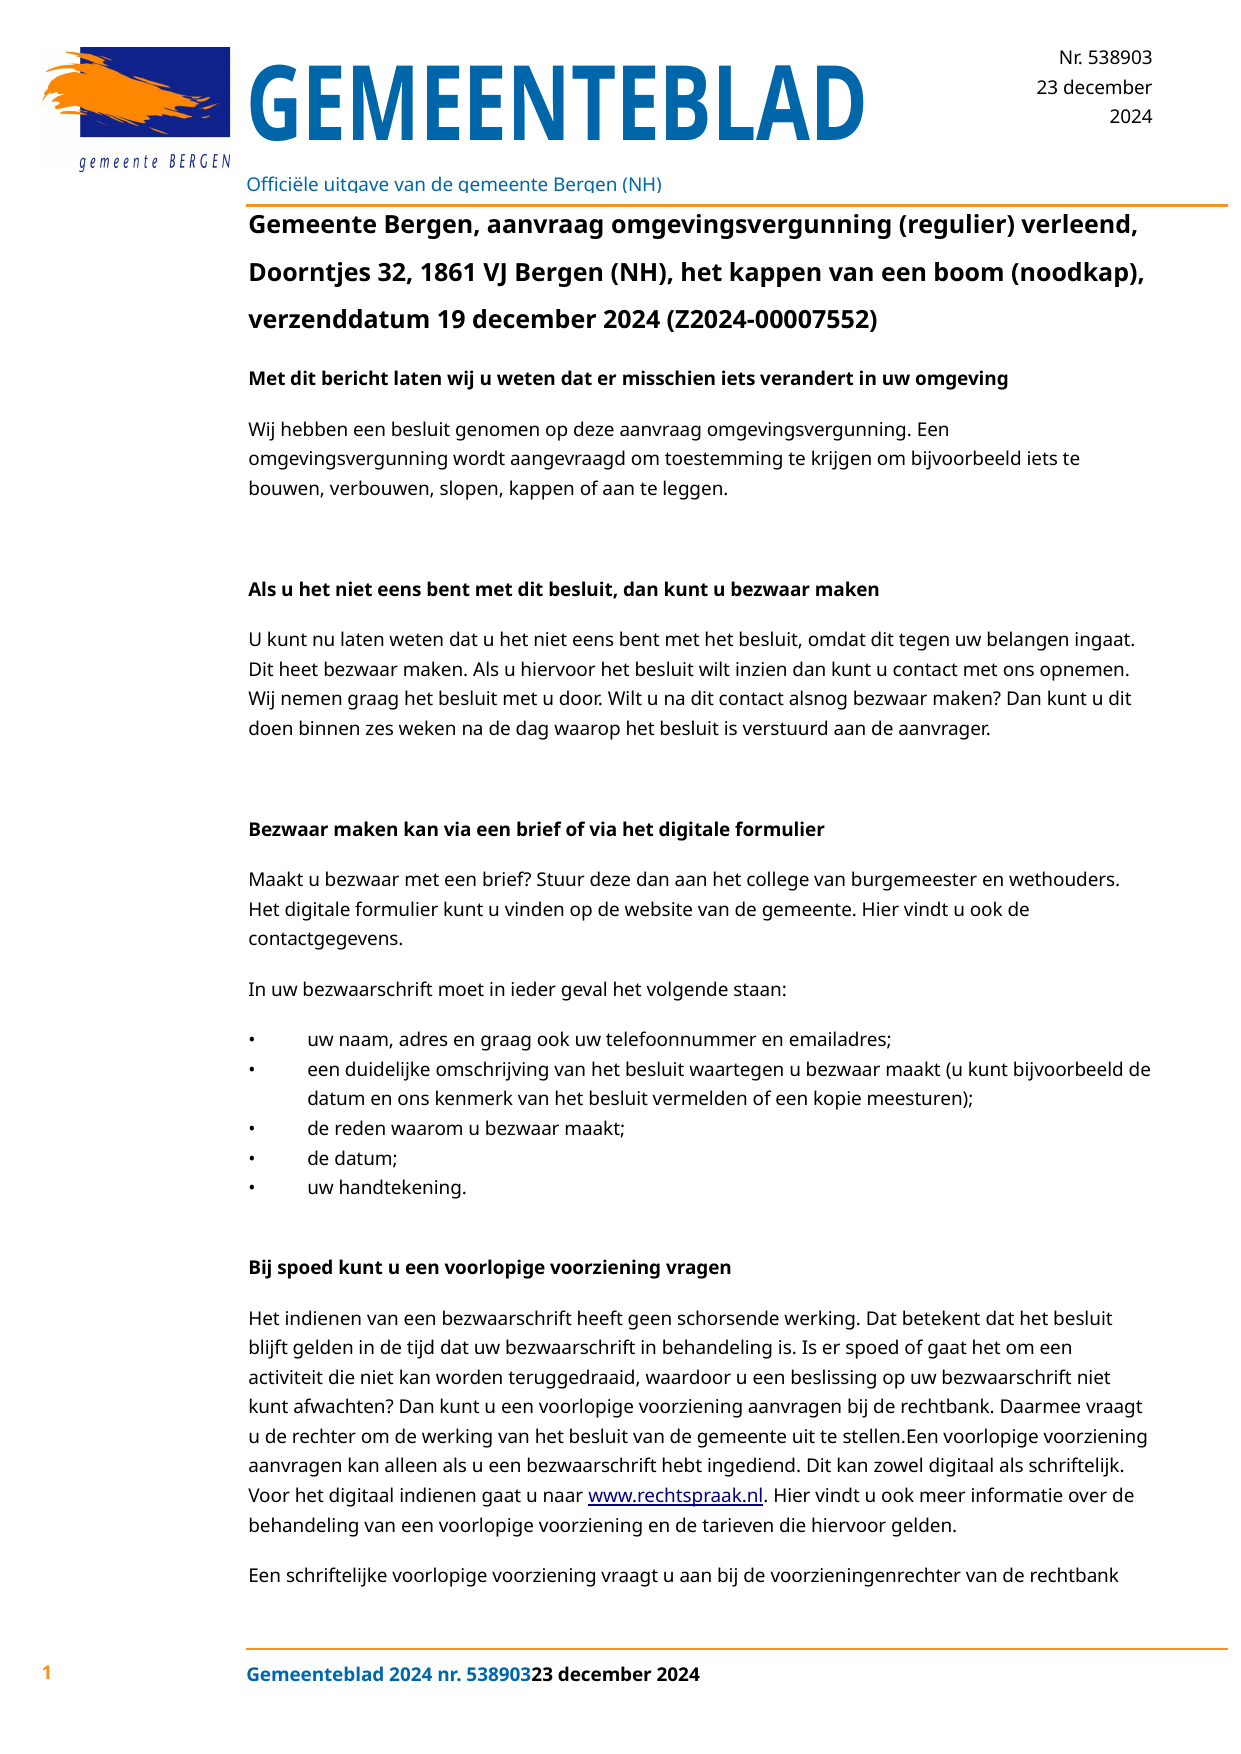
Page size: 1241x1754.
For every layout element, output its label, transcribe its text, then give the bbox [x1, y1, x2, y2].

text Gemeente Bergen, aanvraag omgevingsvergunning (regulier) verleend, Doorntjes 32, 1861 VJ Bergen (NH), het kappen van een boom (noodkap), verzenddatum 19 december 2024 (Z2024-00007552) [248, 207, 1152, 336]
text Met dit bericht laten wij u weten dat er misschien iets verandert in uw omgeving [248, 366, 1152, 391]
list de reden waarom u bezwaar maakt; [248, 1115, 1152, 1141]
list uw naam, adres en graag ook uw telefoonnummer en emailadres; [248, 1026, 1152, 1052]
list een duidelijke omschrijving van het besluit waartegen u bezwaar maakt (u kunt bijvoorbeeld de datum en ons kenmerk van het besluit vermelden of een kopie meesturen); [248, 1056, 1152, 1111]
text Maakt u bezwaar met een brief? Stuur deze dan aan het college van burgemeester en wethouders. Het digitale formulier kunt u vinden op de website van de gemeente. Hier vindt u ook de contactgegevens. [248, 866, 1152, 951]
text Het indienen van een bezwaarschrift heeft geen schorsende werking. Dat betekent dat het besluit blijft gelden in de tijd dat uw bezwaarschrift in behandeling is. Is er spoed of gaat het om een activiteit die niet kan worden teruggedraaid, waardoor u een beslissing op uw bezwaarschrift niet kunt afwachten? Dan kunt u een voorlopige voorziening aanvragen bij de rechtbank. Daarmee vraagt u de rechter om de werking van het besluit van de gemeente uit te stellen.Een voorlopige voorziening aanvragen kan alleen als u een bezwaarschrift hebt ingediend. Dit kan zowel digitaal als schriftelijk. Voor het digitaal indienen gaat u naar www.rechtspraak.nl. Hier vindt u ook meer informatie over de behandeling van een voorlopige voorziening en de tarieven die hiervoor gelden. [248, 1305, 1152, 1537]
list uw handtekening. [248, 1174, 1152, 1200]
text Bij spoed kunt u een voorlopige voorziening vragen [248, 1254, 1152, 1280]
text In uw bezwaarschrift moet in ieder geval het volgende staan: [248, 976, 1152, 1002]
text Wij hebben een besluit genomen op deze aanvraag omgevingsvergunning. Een omgevingsvergunning wordt aangevraagd om toestemming te krijgen om bijvoorbeeld iets te bouwen, verbouwen, slopen, kappen of aan te leggen. [248, 416, 1152, 501]
text Bezwaar maken kan via een brief of via het digitale formulier [248, 816, 1152, 842]
picture [41, 47, 231, 172]
text U kunt nu laten weten dat u het niet eens bent met het besluit, omdat dit tegen uw belangen ingaat. Dit heet bezwaar maken. Als u hiervoor het besluit wilt inzien dan kunt u contact met ons opnemen. Wij nemen graag het besluit met u door. Wilt u na dit contact alsnog bezwaar maken? Dan kunt u dit doen binnen zes weken na de dag waarop het besluit is verstuurd aan de aanvrager. [248, 626, 1152, 741]
text Een schriftelijke voorlopige voorziening vraagt u aan bij de voorzieningenrechter van de rechtbank [248, 1562, 1152, 1588]
list de datum; [248, 1145, 1152, 1170]
text Als u het niet eens bent met dit besluit, dan kunt u bezwaar maken [248, 576, 1152, 602]
